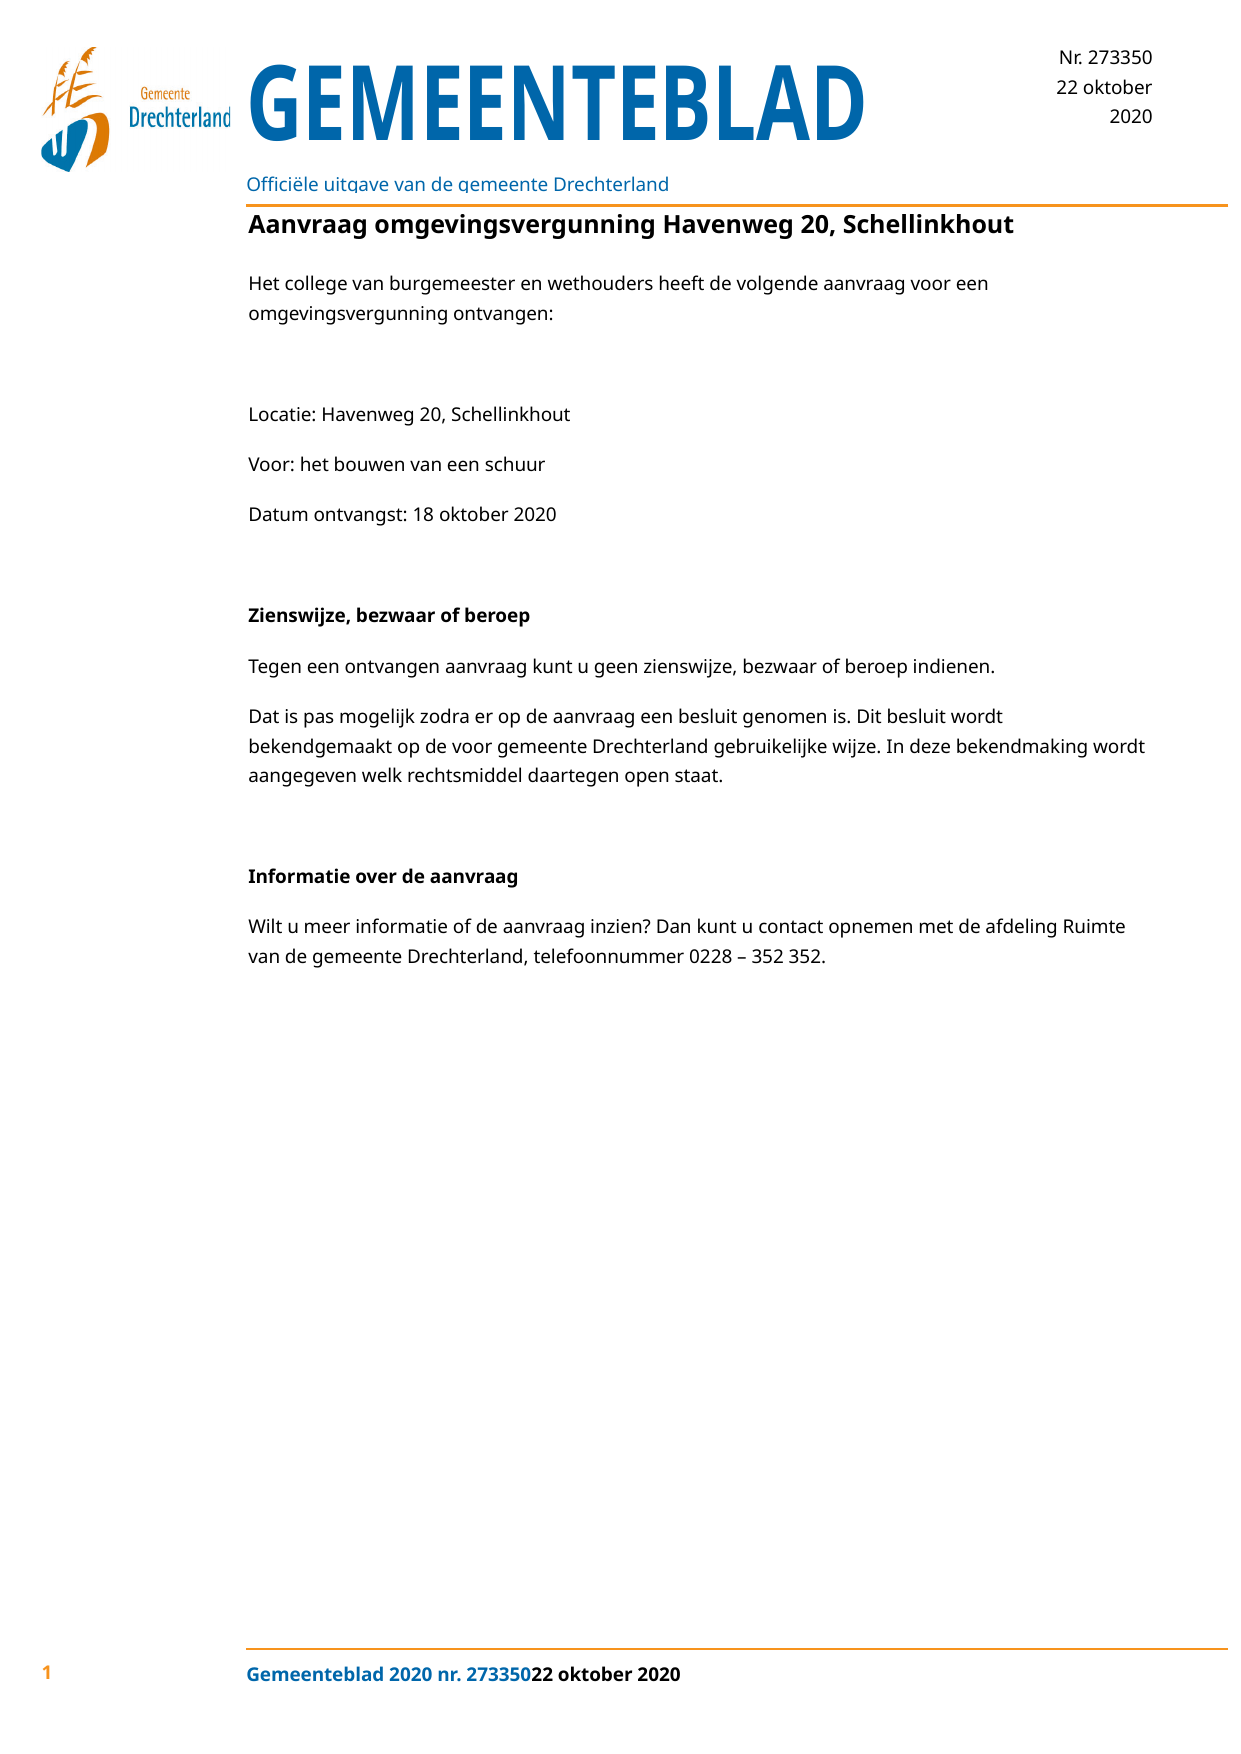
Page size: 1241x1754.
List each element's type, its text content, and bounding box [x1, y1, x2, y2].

text Het college van burgemeester en wethouders heeft de volgende aanvraag voor een omgevingsvergunning ontvangen: [248, 270, 1152, 326]
text Dat is pas mogelijk zodra er op de aanvraag een besluit genomen is. Dit besluit wordt bekendgemaakt op de voor gemeente Drechterland gebruikelijke wijze. In deze bekendmaking wordt aangegeven welk rechtsmiddel daartegen open staat. [248, 703, 1152, 788]
text Informatie over de aanvraag [248, 863, 1152, 889]
text Tegen een ontvangen aanvraag kunt u geen zienswijze, bezwaar of beroep indienen. [248, 653, 1152, 678]
picture [41, 158, 64, 172]
text Wilt u meer informatie of de aanvraag inzien? Dan kunt u contact opnemen met de afdeling Ruimte van de gemeente Drechterland, telefoonnummer 0228 – 352 352. [248, 914, 1152, 969]
text Voor: het bouwen van een schuur [248, 451, 1152, 477]
text Datum ontvangst: 18 oktober 2020 [248, 502, 1152, 527]
text Aanvraag omgevingsvergunning Havenweg 20, Schellinkhout [248, 207, 1152, 241]
picture [226, 115, 231, 124]
text Zienswijze, bezwaar of beroep [248, 602, 1152, 628]
text Locatie: Havenweg 20, Schellinkhout [248, 401, 1152, 426]
picture [41, 47, 231, 172]
